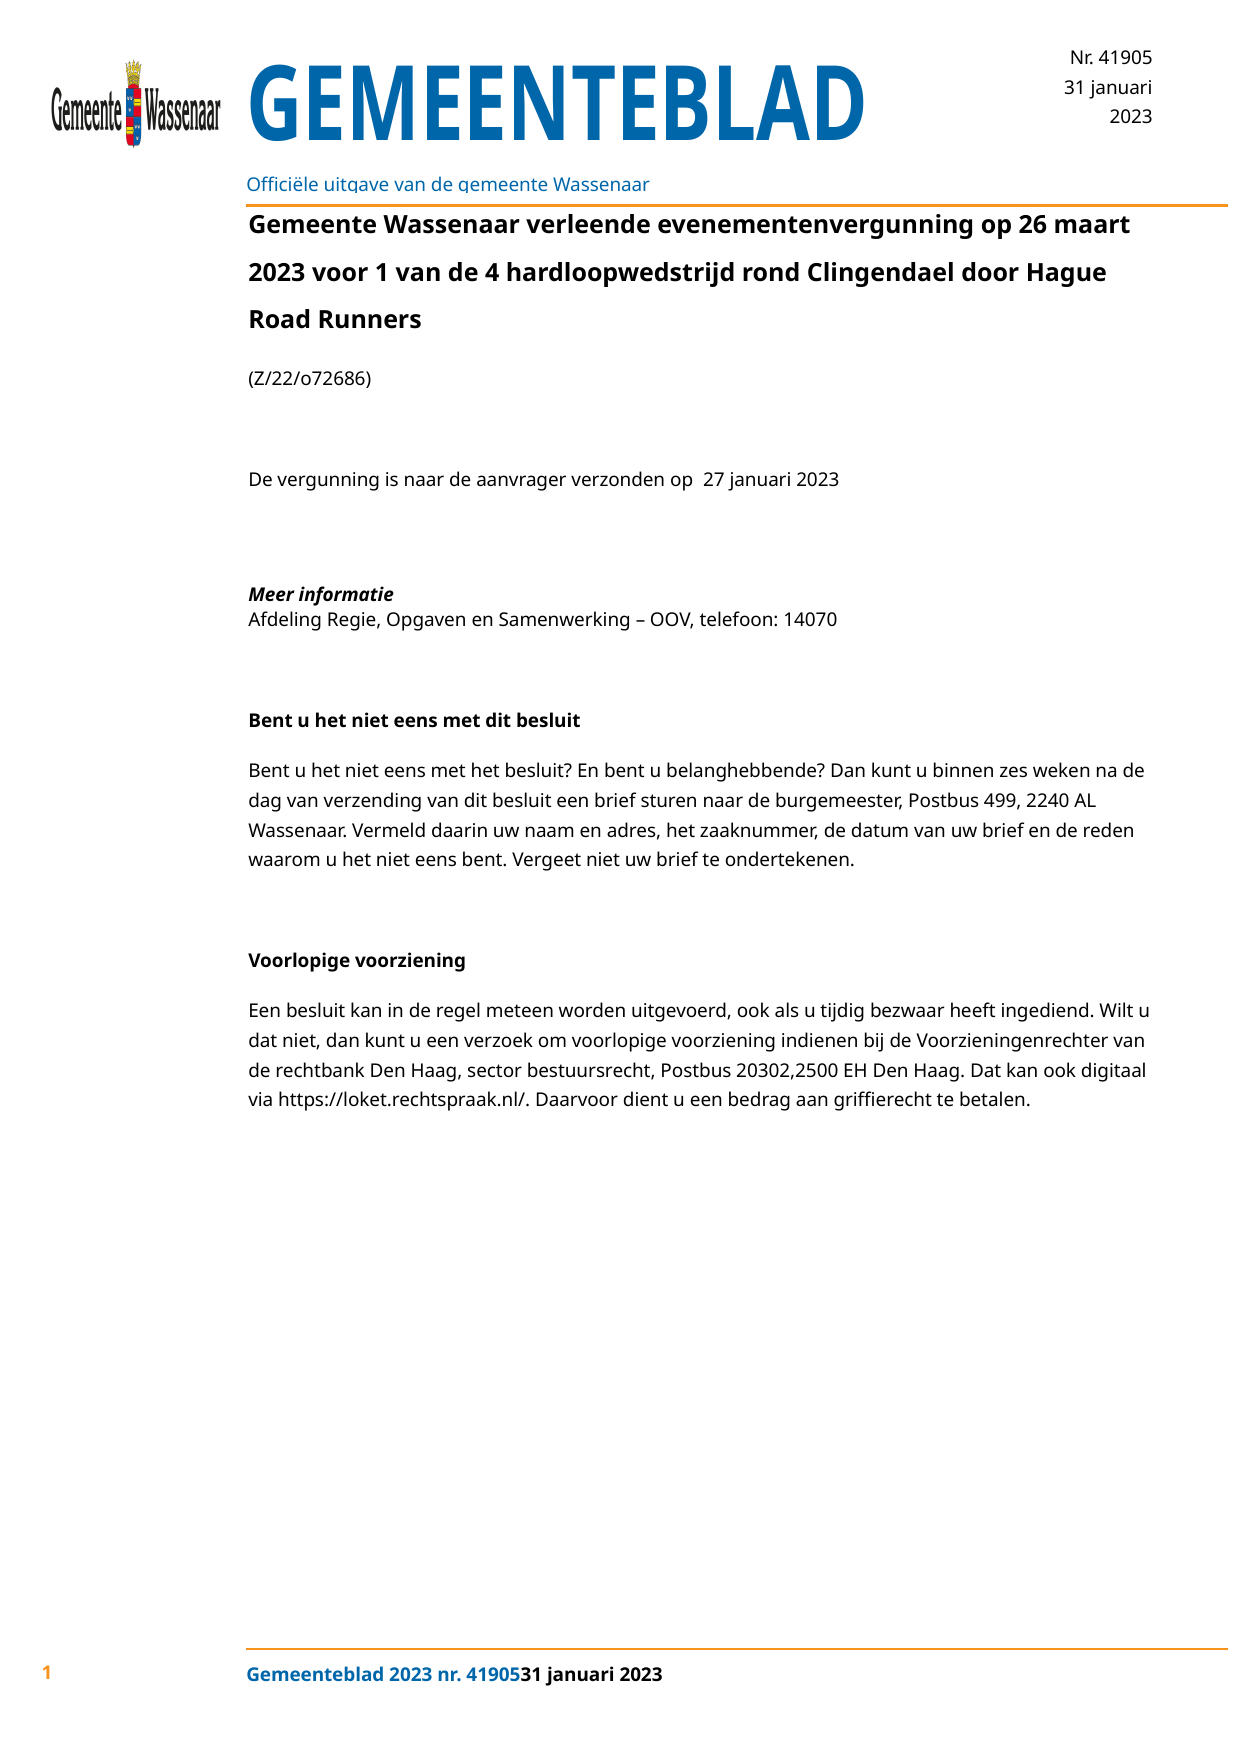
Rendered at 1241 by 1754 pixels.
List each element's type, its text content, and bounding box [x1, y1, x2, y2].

text (Z/22/o72686) [248, 366, 1152, 391]
text Bent u het niet eens met dit besluit [248, 707, 1152, 733]
picture [41, 47, 231, 172]
text Bent u het niet eens met het besluit? En bent u belanghebbende? Dan kunt u binnen zes weken na de dag van verzending van dit besluit een brief sturen naar de burgemeester, Postbus 499, 2240 AL Wassenaar. Vermeld daarin uw naam en adres, het zaaknummer, de datum van uw brief en de reden waarom u het niet eens bent. Vergeet niet uw brief te ondertekenen. [248, 758, 1152, 872]
text Meer informatie [248, 581, 1152, 606]
text Afdeling Regie, Opgaven en Samenwerking – OOV, telefoon: 14070 [248, 606, 1152, 632]
text Een besluit kan in de regel meteen worden uitgevoerd, ook als u tijdig bezwaar heeft ingediend. Wilt u dat niet, dan kunt u een verzoek om voorlopige voorziening indienen bij de Voorzieningenrechter van de rechtbank Den Haag, sector bestuursrecht, Postbus 20302,2500 EH Den Haag. Dat kan ook digitaal via https://loket.rechtspraak.nl/. Daarvoor dient u een bedrag aan griffierecht te betalen. [248, 998, 1152, 1112]
text De vergunning is naar de aanvrager verzonden op 27 januari 2023 [248, 466, 1152, 492]
text Voorlopige voorziening [248, 947, 1152, 973]
text Gemeente Wassenaar verleende evenementenvergunning op 26 maart 2023 voor 1 van de 4 hardloopwedstrijd rond Clingendael door Hague Road Runners [248, 207, 1152, 336]
